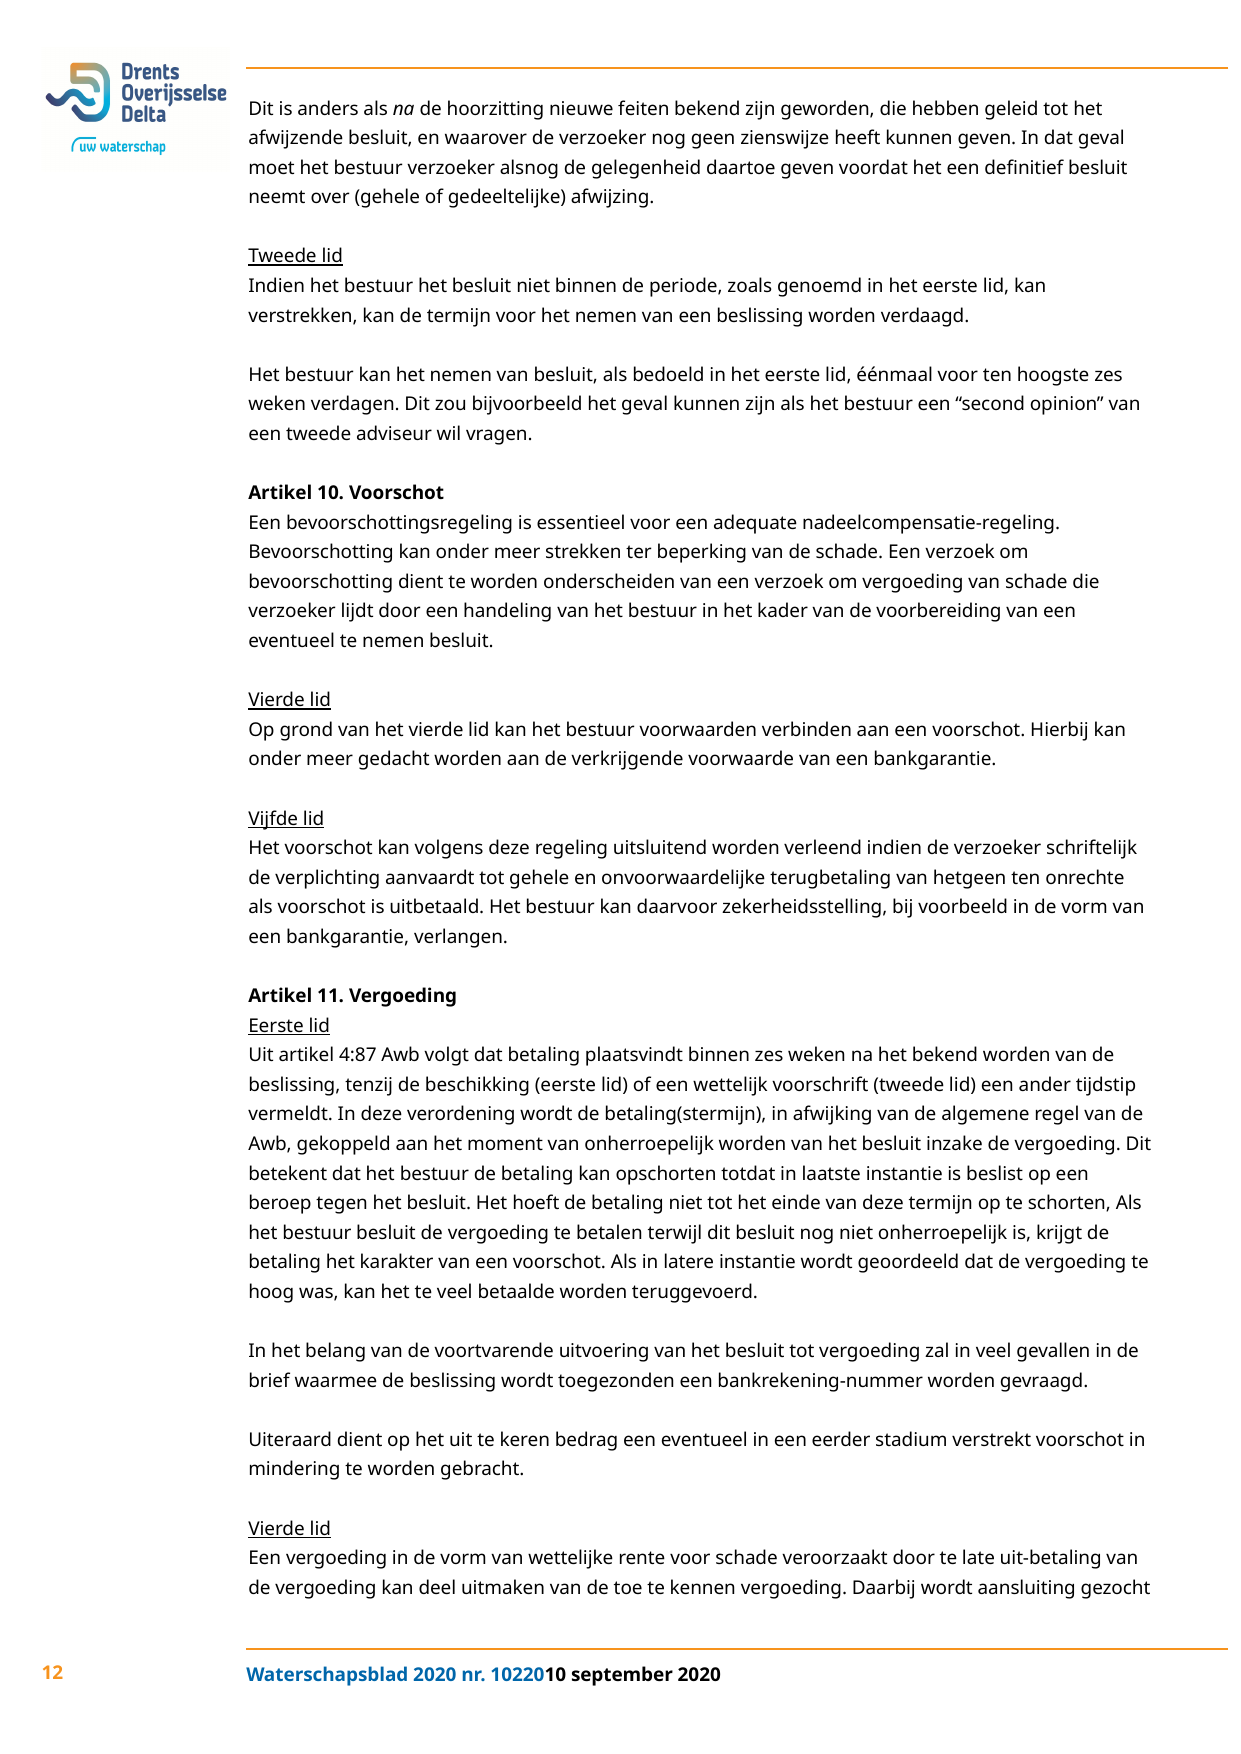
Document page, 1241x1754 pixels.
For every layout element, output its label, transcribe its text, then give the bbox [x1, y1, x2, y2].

text Het bestuur kan het nemen van besluit, als bedoeld in het eerste lid, éénmaal voor ten hoogste zes weken verdagen. Dit zou bijvoorbeeld het geval kunnen zijn als het bestuur een “second opinion” van een tweede adviseur wil vragen. [248, 361, 1152, 446]
text Uiteraard dient op het uit te keren bedrag een eventueel in een eerder stadium verstrekt voorschot in mindering te worden gebracht. [248, 1426, 1152, 1481]
text Een vergoeding in de vorm van wettelijke rente voor schade veroorzaakt door te late uit-betaling van de vergoeding kan deel uitmaken van de toe te kennen vergoeding. Daarbij wordt aansluiting gezocht [248, 1544, 1152, 1600]
text Een bevoorschottingsregeling is essentieel voor een adequate nadeelcompensatie-regeling. Bevoorschotting kan onder meer strekken ter beperking van de schade. Een verzoek om bevoorschotting dient te worden onderscheiden van een verzoek om vergoeding van schade die verzoeker lijdt door een handeling van het bestuur in het kader van de voorbereiding van een eventueel te nemen besluit. [248, 509, 1152, 653]
text Vijfde lid [248, 805, 1152, 831]
text Uit artikel 4:87 Awb volgt dat betaling plaatsvindt binnen zes weken na het bekend worden van de beslissing, tenzij de beschikking (eerste lid) of een wettelijk voorschrift (tweede lid) een ander tijdstip vermeldt. In deze verordening wordt de betaling(stermijn), in afwijking van de algemene regel van de Awb, gekoppeld aan het moment van onherroepelijk worden van het besluit inzake de vergoeding. Dit betekent dat het bestuur de betaling kan opschorten totdat in laatste instantie is beslist op een beroep tegen het besluit. Het hoeft de betaling niet tot het einde van deze termijn op te schorten, Als het bestuur besluit de vergoeding te betalen terwijl dit besluit nog niet onherroepelijk is, krijgt de betaling het karakter van een voorschot. Als in latere instantie wordt geoordeeld dat de vergoeding te hoog was, kan het te veel betaalde worden teruggevoerd. [248, 1041, 1152, 1304]
text Tweede lid [248, 243, 1152, 268]
text Op grond van het vierde lid kan het bestuur voorwaarden verbinden aan een voorschot. Hierbij kan onder meer gedacht worden aan de verkrijgende voorwaarde van een bankgarantie. [248, 716, 1152, 771]
text Eerste lid [248, 1012, 1152, 1038]
text Dit is anders als na de hoorzitting nieuwe feiten bekend zijn geworden, die hebben geleid tot het afwijzende besluit, en waarover de verzoeker nog geen zienswijze heeft kunnen geven. In dat geval moet het bestuur verzoeker alsnog de gelegenheid daartoe geven voordat het een definitief besluit neemt over (gehele of gedeeltelijke) afwijzing. [248, 95, 1152, 209]
picture [41, 47, 231, 172]
text Vierde lid [248, 686, 1152, 712]
text Vierde lid [248, 1515, 1152, 1541]
text In het belang van de voortvarende uitvoering van het besluit tot vergoeding zal in veel gevallen in de brief waarmee de beslissing wordt toegezonden een bankrekening-nummer worden gevraagd. [248, 1337, 1152, 1393]
text Indien het bestuur het besluit niet binnen de periode, zoals genoemd in het eerste lid, kan verstrekken, kan de termijn voor het nemen van een beslissing worden verdaagd. [248, 272, 1152, 328]
text Artikel 10. Voorschot [248, 479, 1152, 505]
text Het voorschot kan volgens deze regeling uitsluitend worden verleend indien de verzoeker schriftelijk de verplichting aanvaardt tot gehele en onvoorwaardelijke terugbetaling van hetgeen ten onrechte als voorschot is uitbetaald. Het bestuur kan daarvoor zekerheidsstelling, bij voorbeeld in de vorm van een bankgarantie, verlangen. [248, 834, 1152, 949]
text Artikel 11. Vergoeding [248, 982, 1152, 1008]
